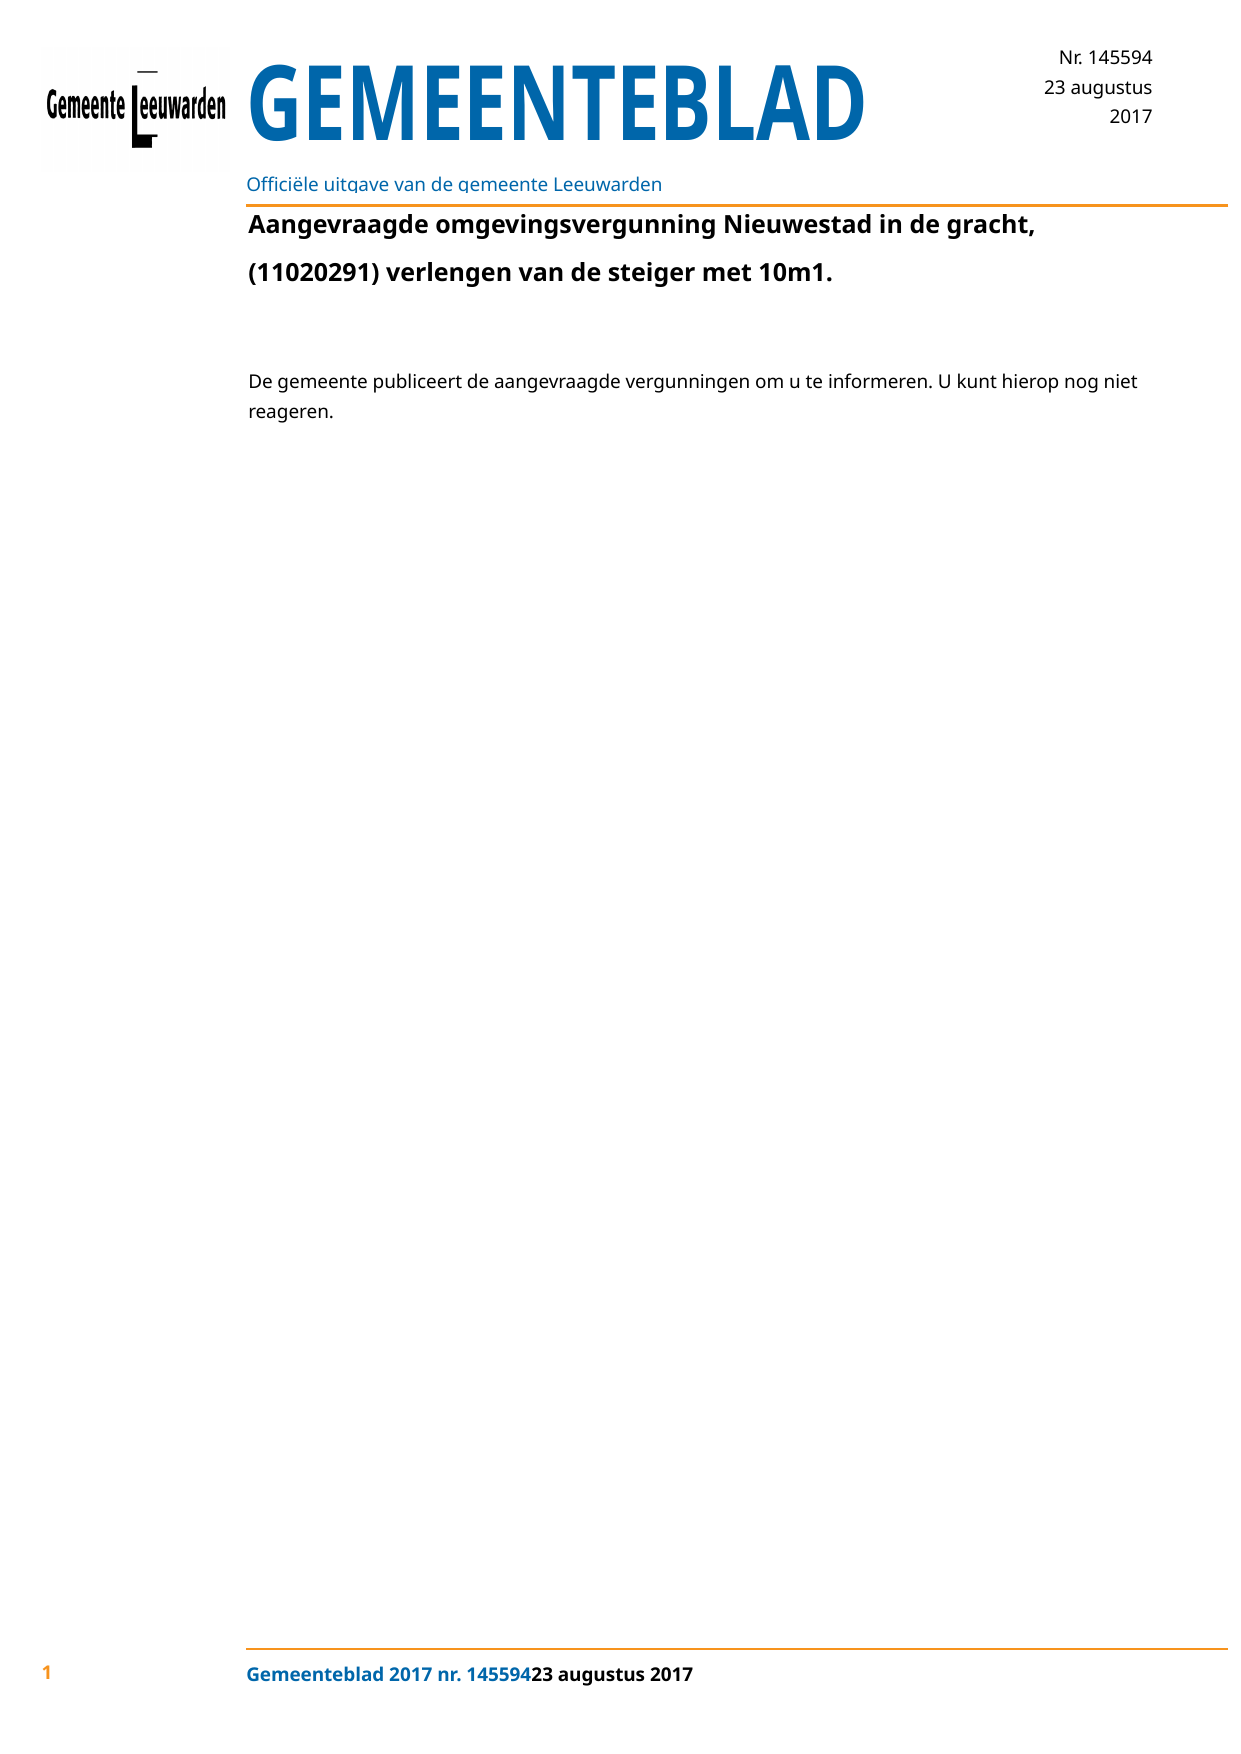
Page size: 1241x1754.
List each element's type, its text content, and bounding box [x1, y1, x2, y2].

text Aangevraagde omgevingsvergunning Nieuwestad in de gracht, (11020291) verlengen van de steiger met 10m1. [248, 207, 1152, 288]
text De gemeente publiceert de aangevraagde vergunningen om u te informeren. U kunt hierop nog niet reageren. [248, 368, 1152, 424]
picture [41, 47, 231, 172]
